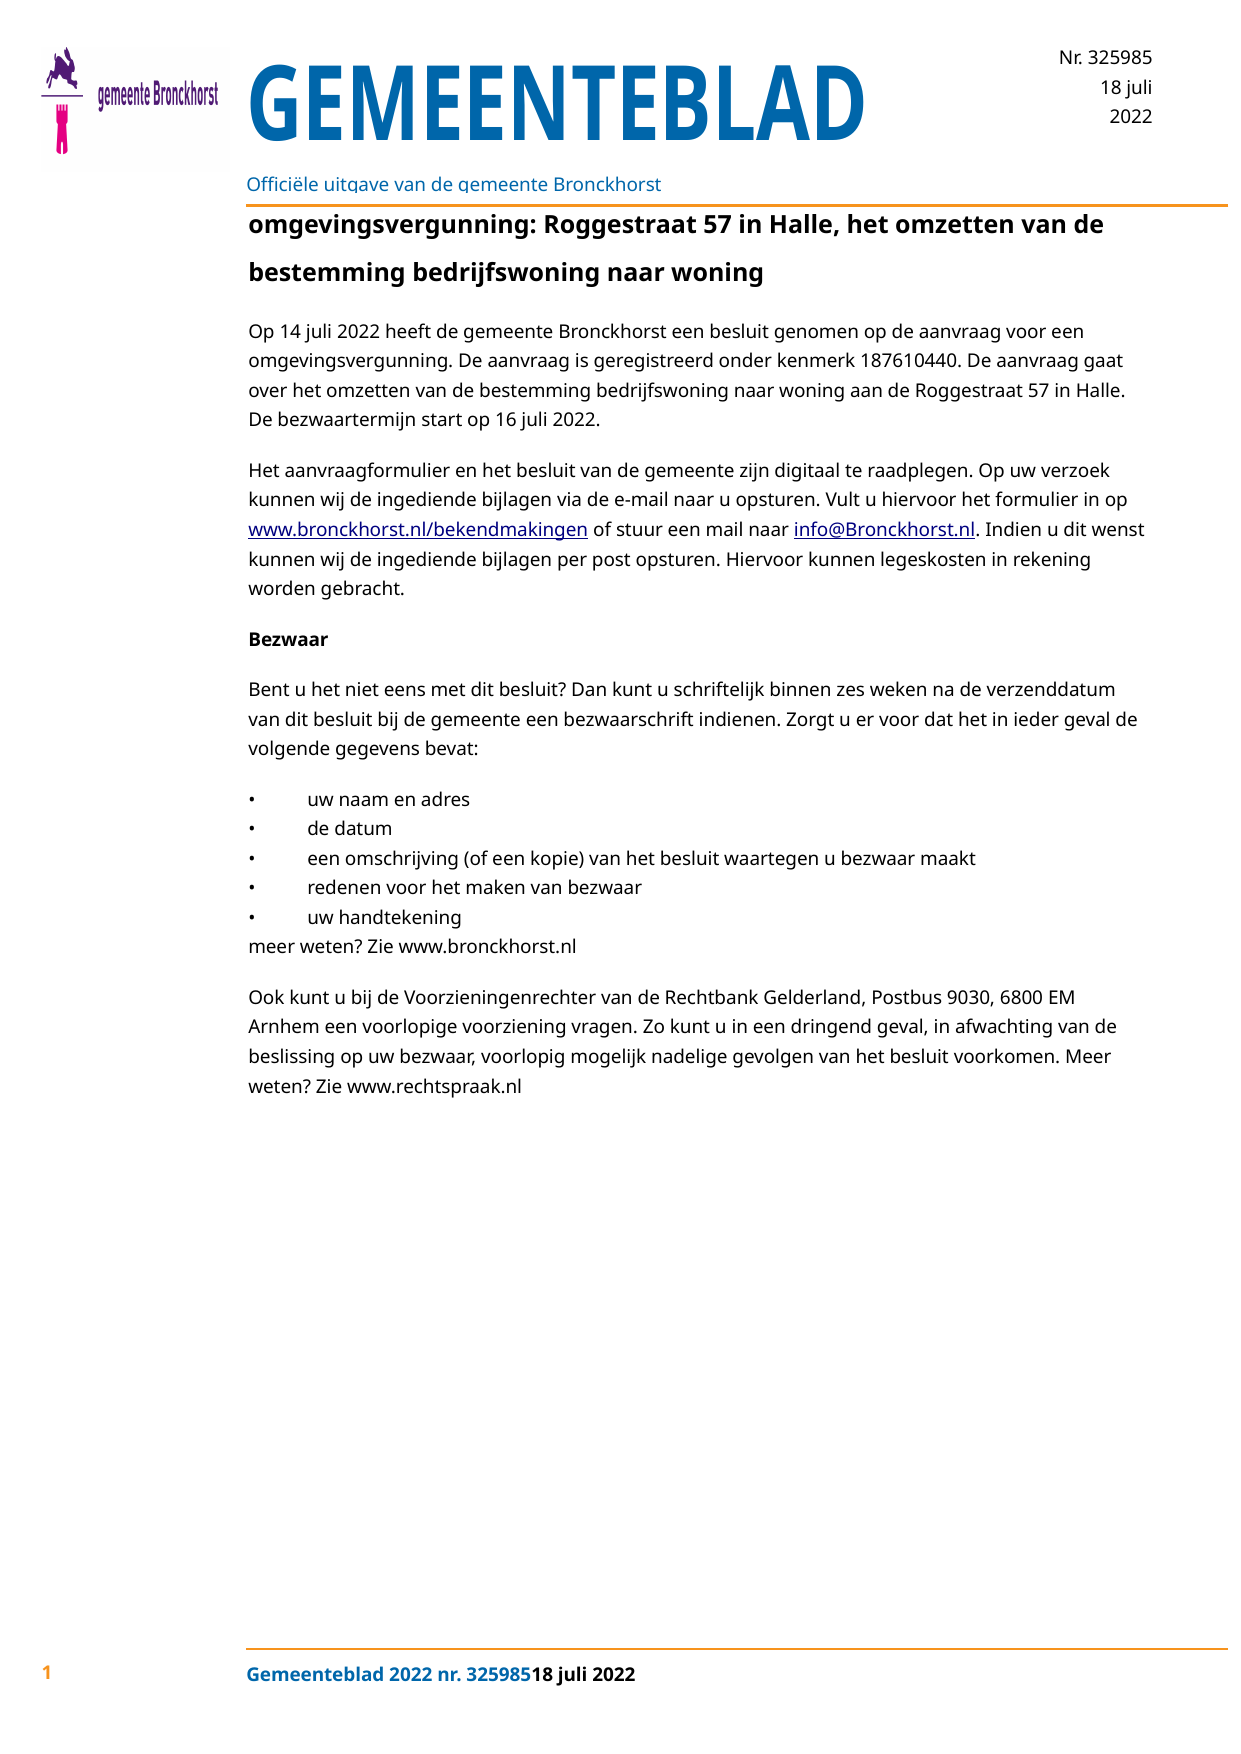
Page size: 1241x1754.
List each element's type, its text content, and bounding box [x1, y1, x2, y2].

list de datum [248, 815, 1152, 841]
text Op 14 juli 2022 heeft de gemeente Bronckhorst een besluit genomen op de aanvraag voor een omgevingsvergunning. De aanvraag is geregistreerd onder kenmerk 187610440. De aanvraag gaat over het omzetten van de bestemming bedrijfswoning naar woning aan de Roggestraat 57 in Halle. De bezwaartermijn start op 16 juli 2022. [248, 318, 1152, 432]
list uw handtekening [248, 904, 1152, 930]
text Bent u het niet eens met dit besluit? Dan kunt u schriftelijk binnen zes weken na de verzenddatum van dit besluit bij de gemeente een bezwaarschrift indienen. Zorgt u er voor dat het in ieder geval de volgende gegevens bevat: [248, 676, 1152, 761]
list redenen voor het maken van bezwaar [248, 874, 1152, 900]
text omgevingsvergunning: Roggestraat 57 in Halle, het omzetten van de bestemming bedrijfswoning naar woning [248, 207, 1152, 288]
text Het aanvraagformulier en het besluit van de gemeente zijn digitaal te raadplegen. Op uw verzoek kunnen wij de ingediende bijlagen via de e-mail naar u opsturen. Vult u hiervoor het formulier in op www.bronckhorst.nl/bekendmakingen of stuur een mail naar info@Bronckhorst.nl. Indien u dit wenst kunnen wij de ingediende bijlagen per post opsturen. Hiervoor kunnen legeskosten in rekening worden gebracht. [248, 457, 1152, 601]
list uw naam en adres [248, 786, 1152, 812]
text meer weten? Zie www.bronckhorst.nl [248, 934, 1152, 959]
text Ook kunt u bij de Voorzieningenrechter van de Rechtbank Gelderland, Postbus 9030, 6800 EM Arnhem een voorlopige voorziening vragen. Zo kunt u in een dringend geval, in afwachting van de beslissing op uw bezwaar, voorlopig mogelijk nadelige gevolgen van het besluit voorkomen. Meer weten? Zie www.rechtspraak.nl [248, 984, 1152, 1099]
text Bezwaar [248, 626, 1152, 652]
list een omschrijving (of een kopie) van het besluit waartegen u bezwaar maakt [248, 845, 1152, 871]
picture [41, 47, 231, 172]
